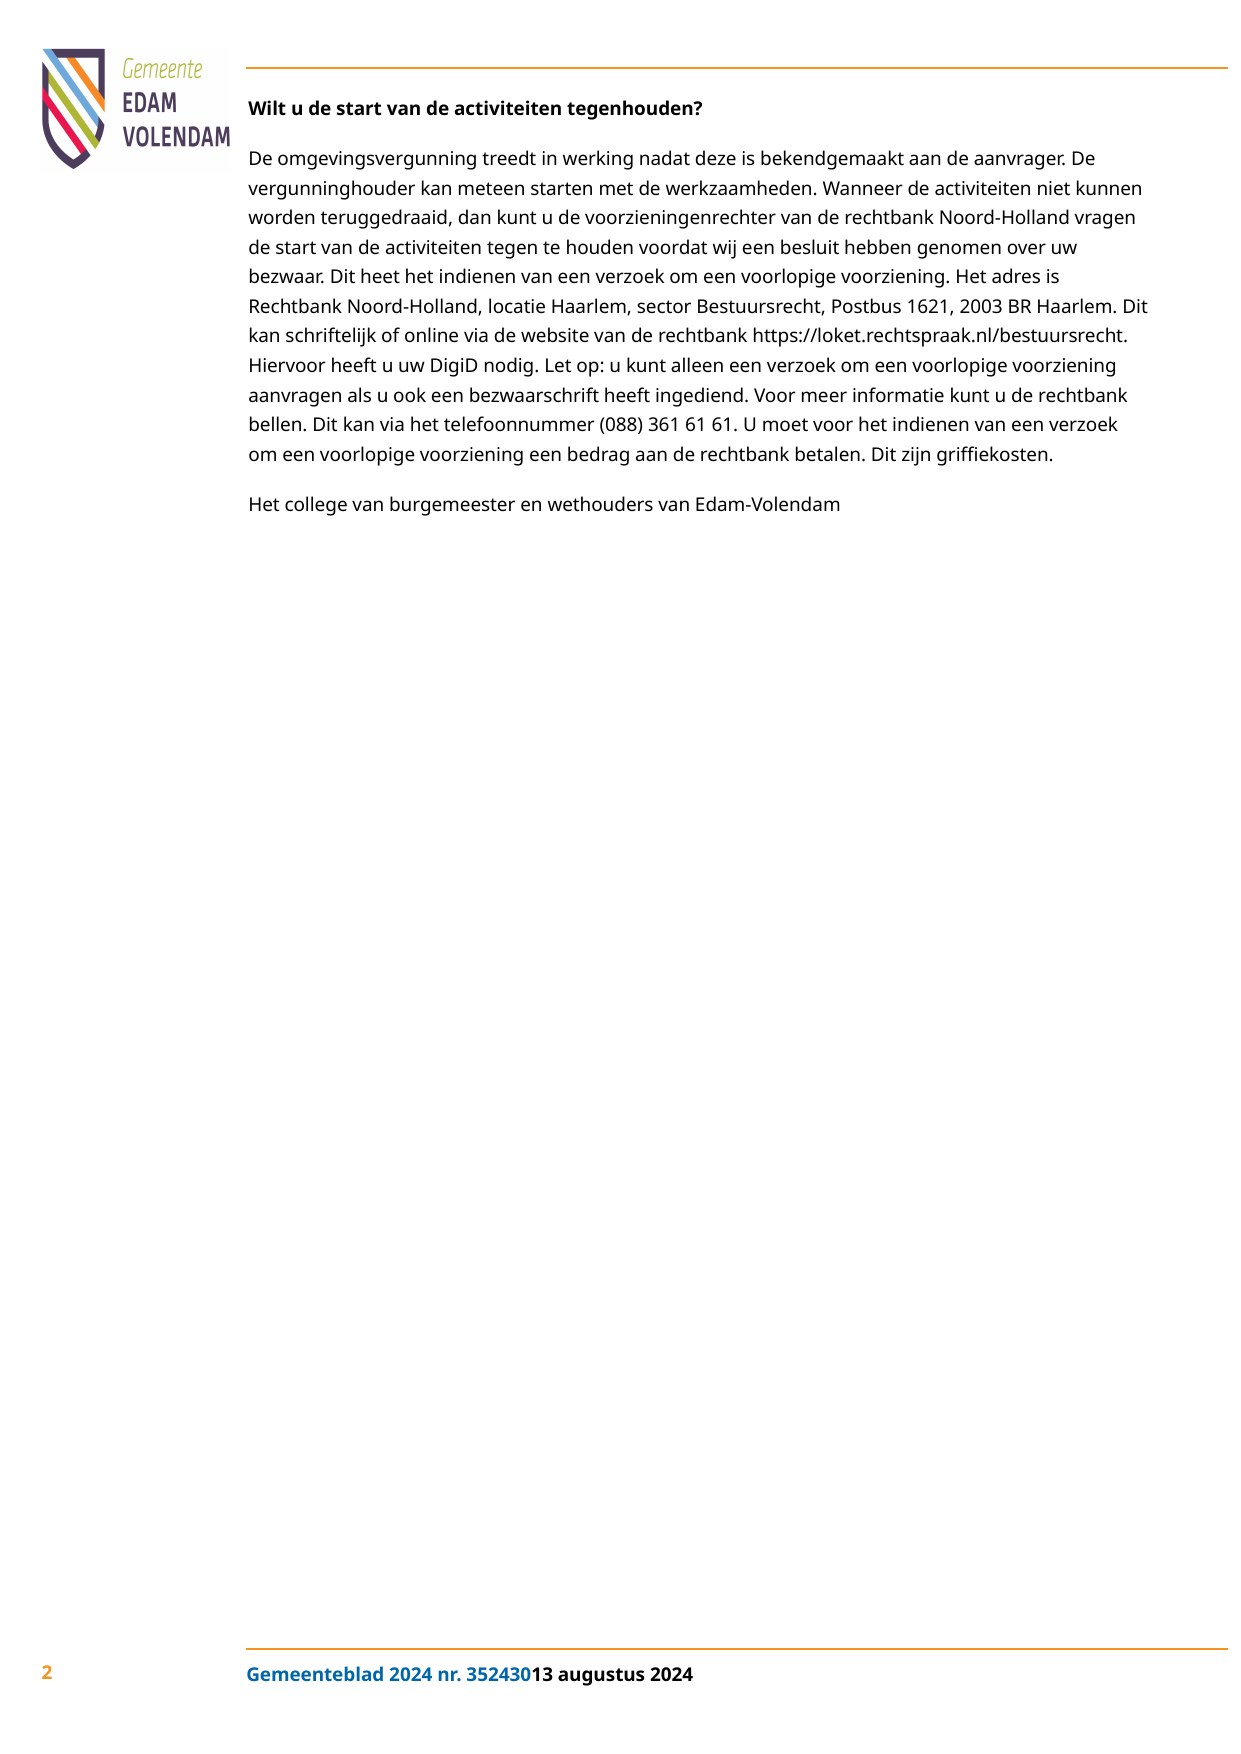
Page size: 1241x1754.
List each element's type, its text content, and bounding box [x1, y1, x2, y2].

text Het college van burgemeester en wethouders van Edam-Volendam [248, 491, 1152, 517]
text Wilt u de start van de activiteiten tegenhouden? [248, 95, 1152, 121]
picture [41, 47, 231, 172]
text De omgevingsvergunning treedt in werking nadat deze is bekendgemaakt aan de aanvrager. De vergunninghouder kan meteen starten met de werkzaamheden. Wanneer de activiteiten niet kunnen worden teruggedraaid, dan kunt u de voorzieningenrechter van de rechtbank Noord-Holland vragen de start van de activiteiten tegen te houden voordat wij een besluit hebben genomen over uw bezwaar. Dit heet het indienen van een verzoek om een voorlopige voorziening. Het adres is Rechtbank Noord-Holland, locatie Haarlem, sector Bestuursrecht, Postbus 1621, 2003 BR Haarlem. Dit kan schriftelijk of online via de website van de rechtbank https://loket.rechtspraak.nl/bestuursrecht. Hiervoor heeft u uw DigiD nodig. Let op: u kunt alleen een verzoek om een voorlopige voorziening aanvragen als u ook een bezwaarschrift heeft ingediend. Voor meer informatie kunt u de rechtbank bellen. Dit kan via het telefoonnummer (088) 361 61 61. U moet voor het indienen van een verzoek om een voorlopige voorziening een bedrag aan de rechtbank betalen. Dit zijn griffiekosten. [248, 145, 1152, 467]
